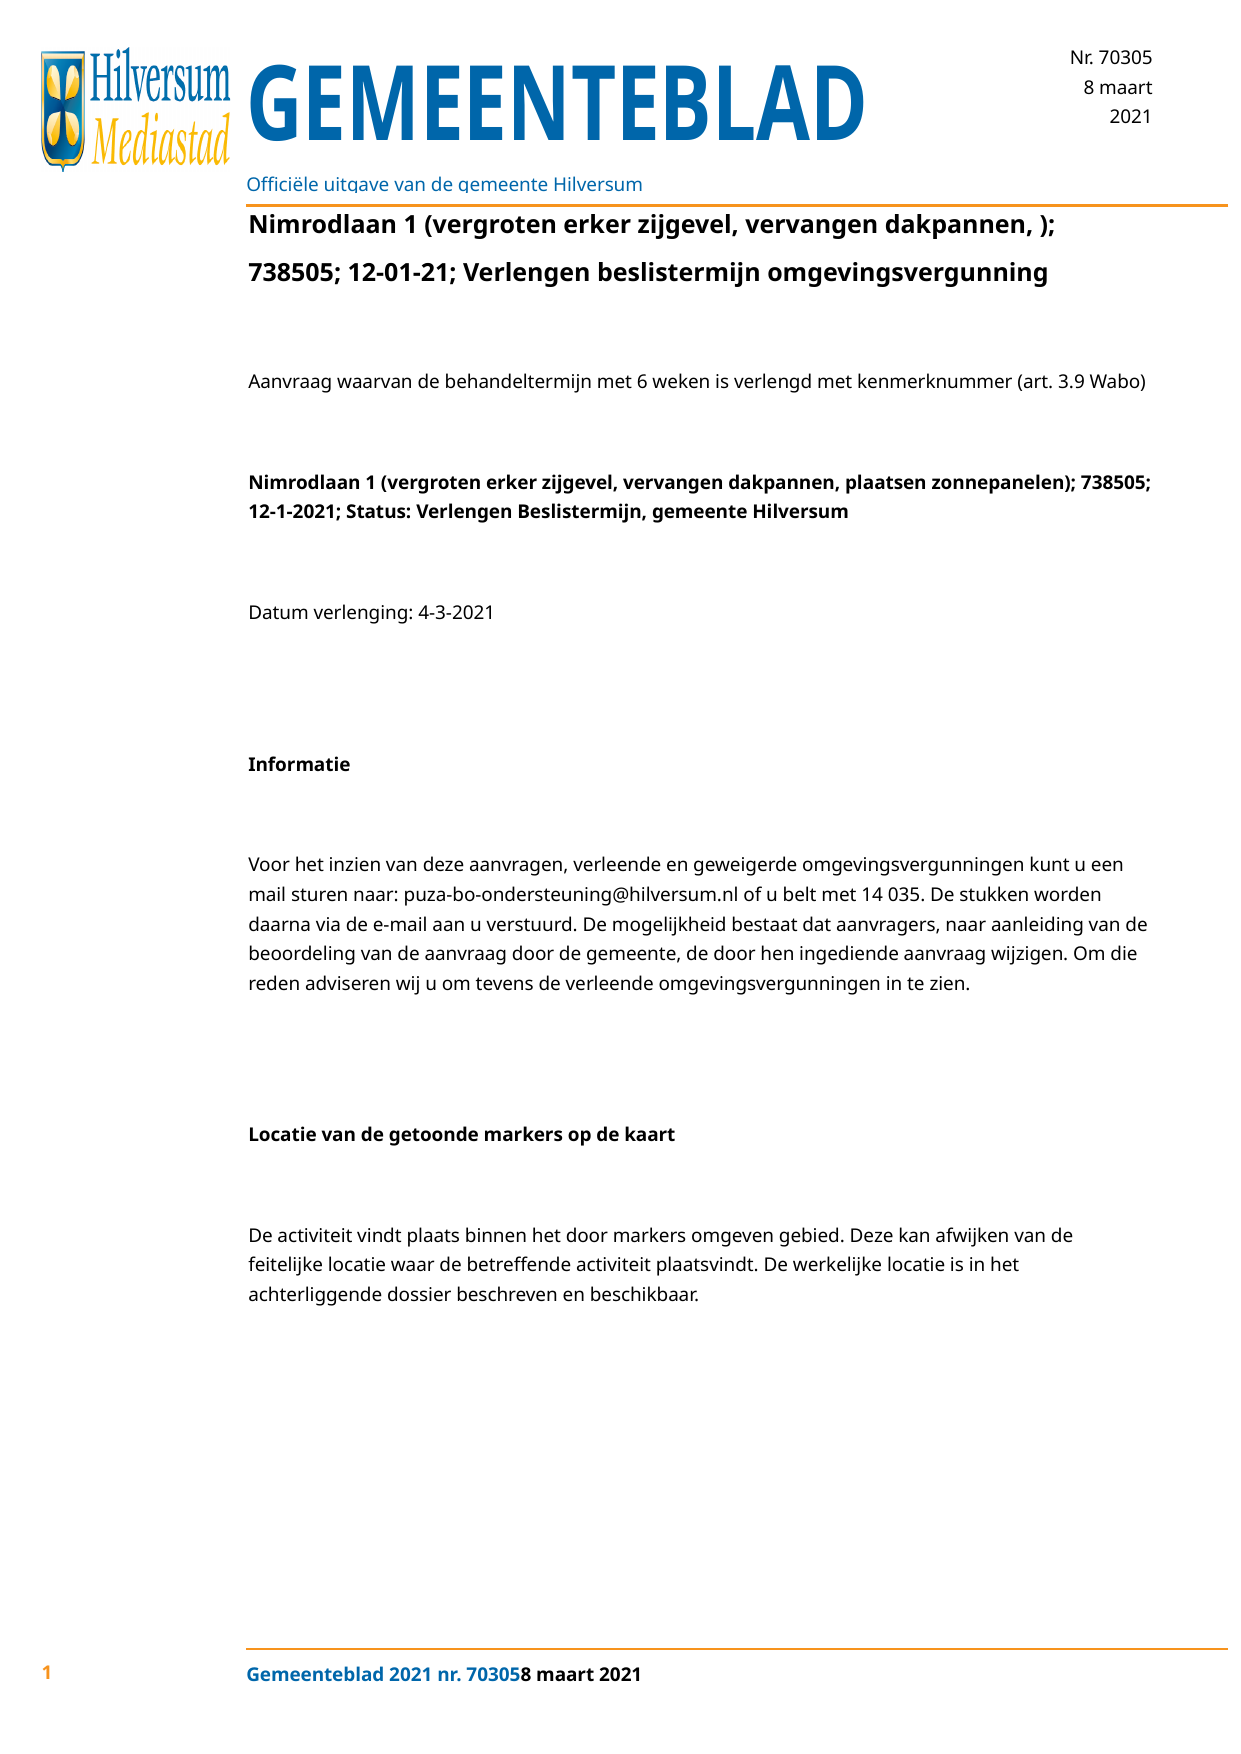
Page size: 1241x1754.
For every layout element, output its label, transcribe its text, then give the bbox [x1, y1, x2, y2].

picture [41, 47, 231, 172]
text Voor het inzien van deze aanvragen, verleende en geweigerde omgevingsvergunningen kunt u een mail sturen naar: puza-bo-ondersteuning@hilversum.nl of u belt met 14 035. De stukken worden daarna via de e-mail aan u verstuurd. De mogelijkheid bestaat dat aanvragers, naar aanleiding van de beoordeling van de aanvraag door de gemeente, de door hen ingediende aanvraag wijzigen. Om die reden adviseren wij u om tevens de verleende omgevingsvergunningen in te zien. [248, 852, 1152, 996]
text De activiteit vindt plaats binnen het door markers omgeven gebied. Deze kan afwijken van de feitelijke locatie waar de betreffende activiteit plaatsvindt. De werkelijke locatie is in het achterliggende dossier beschreven en beschikbaar. [248, 1222, 1152, 1307]
text Aanvraag waarvan de behandeltermijn met 6 weken is verlengd met kenmerknummer (art. 3.9 Wabo) [248, 368, 1152, 394]
text Locatie van de getoonde markers op de kaart [248, 1121, 1152, 1147]
text Datum verlenging: 4-3-2021 [248, 599, 1152, 625]
text Nimrodlaan 1 (vergroten erker zijgevel, vervangen dakpannen, ); 738505; 12-01-21; Verlengen beslistermijn omgevingsvergunning [248, 207, 1152, 288]
text Informatie [248, 751, 1152, 777]
text Nimrodlaan 1 (vergroten erker zijgevel, vervangen dakpannen, plaatsen zonnepanelen); 738505; 12-1-2021; Status: Verlengen Beslistermijn, gemeente Hilversum [248, 469, 1152, 524]
